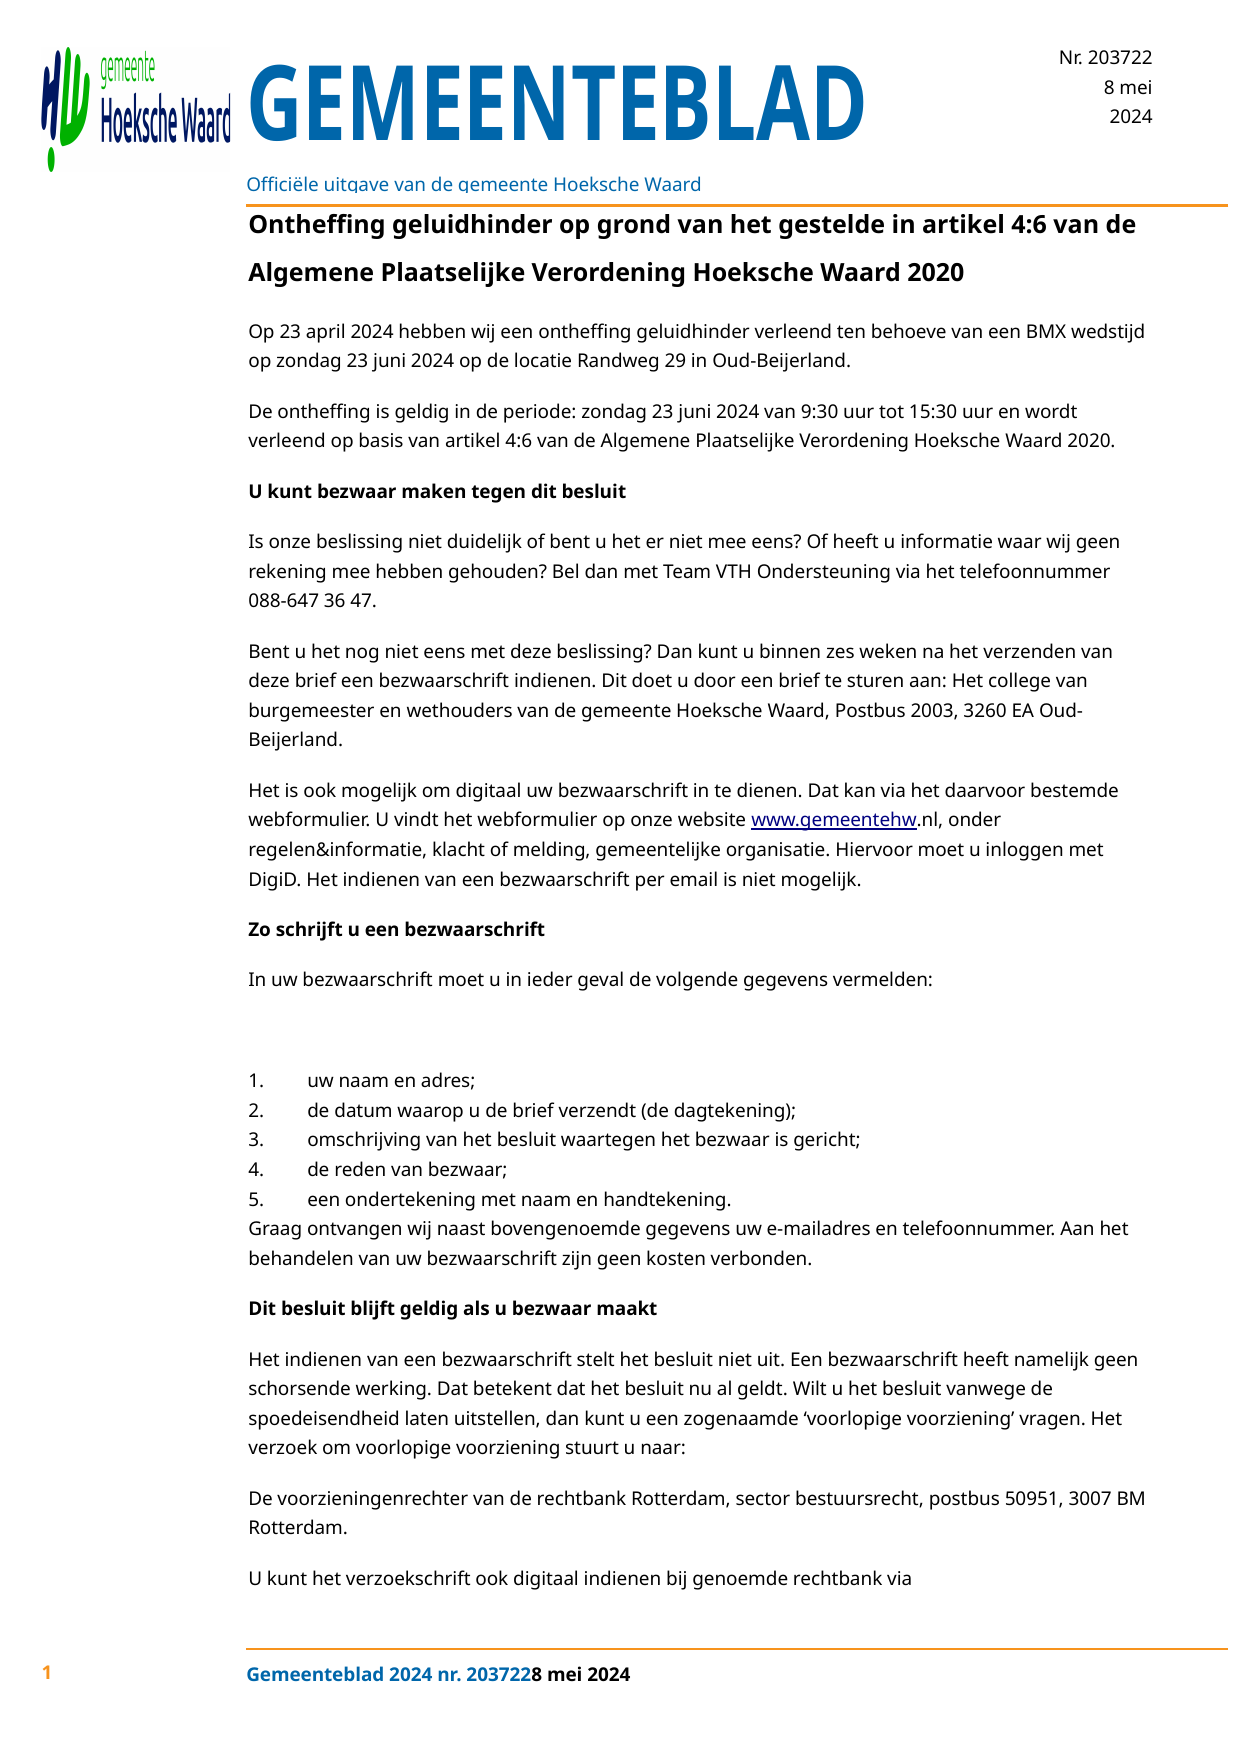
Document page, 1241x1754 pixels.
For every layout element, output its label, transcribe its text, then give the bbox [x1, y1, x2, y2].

text Ontheffing geluidhinder op grond van het gestelde in artikel 4:6 van de Algemene Plaatselijke Verordening Hoeksche Waard 2020 [248, 207, 1152, 288]
list uw naam en adres; [248, 1067, 1152, 1093]
picture [41, 47, 231, 172]
text In uw bezwaarschrift moet u in ieder geval de volgende gegevens vermelden: [248, 967, 1152, 992]
list de datum waarop u de brief verzendt (de dagtekening); [248, 1097, 1152, 1123]
text U kunt bezwaar maken tegen dit besluit [248, 478, 1152, 504]
text Bent u het nog niet eens met deze beslissing? Dan kunt u binnen zes weken na het verzenden van deze brief een bezwaarschrift indienen. Dit doet u door een brief te sturen aan: Het college van burgemeester en wethouders van de gemeente Hoeksche Waard, Postbus 2003, 3260 EA Oud-Beijerland. [248, 638, 1152, 752]
text Is onze beslissing niet duidelijk of bent u het er niet mee eens? Of heeft u informatie waar wij geen rekening mee hebben gehouden? Bel dan met Team VTH Ondersteuning via het telefoonnummer 088-647 36 47. [248, 528, 1152, 613]
text Het indienen van een bezwaarschrift stelt het besluit niet uit. Een bezwaarschrift heeft namelijk geen schorsende werking. Dat betekent dat het besluit nu al geldt. Wilt u het besluit vanwege de spoedeisendheid laten uitstellen, dan kunt u een zogenaamde ‘voorlopige voorziening’ vragen. Het verzoek om voorlopige voorziening stuurt u naar: [248, 1346, 1152, 1460]
list een ondertekening met naam en handtekening. [248, 1186, 1152, 1212]
text De voorzieningenrechter van de rechtbank Rotterdam, sector bestuursrecht, postbus 50951, 3007 BM Rotterdam. [248, 1485, 1152, 1540]
text Dit besluit blijft geldig als u bezwaar maakt [248, 1295, 1152, 1321]
list de reden van bezwaar; [248, 1156, 1152, 1182]
text Het is ook mogelijk om digitaal uw bezwaarschrift in te dienen. Dat kan via het daarvoor bestemde webformulier. U vindt het webformulier op onze website www.gemeentehw.nl, onder regelen&informatie, klacht of melding, gemeentelijke organisatie. Hiervoor moet u inloggen met DigiD. Het indienen van een bezwaarschrift per email is niet mogelijk. [248, 777, 1152, 892]
text U kunt het verzoekschrift ook digitaal indienen bij genoemde rechtbank via [248, 1565, 1152, 1591]
text Op 23 april 2024 hebben wij een ontheffing geluidhinder verleend ten behoeve van een BMX wedstijd op zondag 23 juni 2024 op de locatie Randweg 29 in Oud-Beijerland. [248, 318, 1152, 373]
list omschrijving van het besluit waartegen het bezwaar is gericht; [248, 1127, 1152, 1152]
text Zo schrijft u een bezwaarschrift [248, 916, 1152, 942]
text Graag ontvangen wij naast bovengenoemde gegevens uw e-mailadres en telefoonnummer. Aan het behandelen van uw bezwaarschrift zijn geen kosten verbonden. [248, 1215, 1152, 1271]
text De ontheffing is geldig in de periode: zondag 23 juni 2024 van 9:30 uur tot 15:30 uur en wordt verleend op basis van artikel 4:6 van de Algemene Plaatselijke Verordening Hoeksche Waard 2020. [248, 398, 1152, 453]
